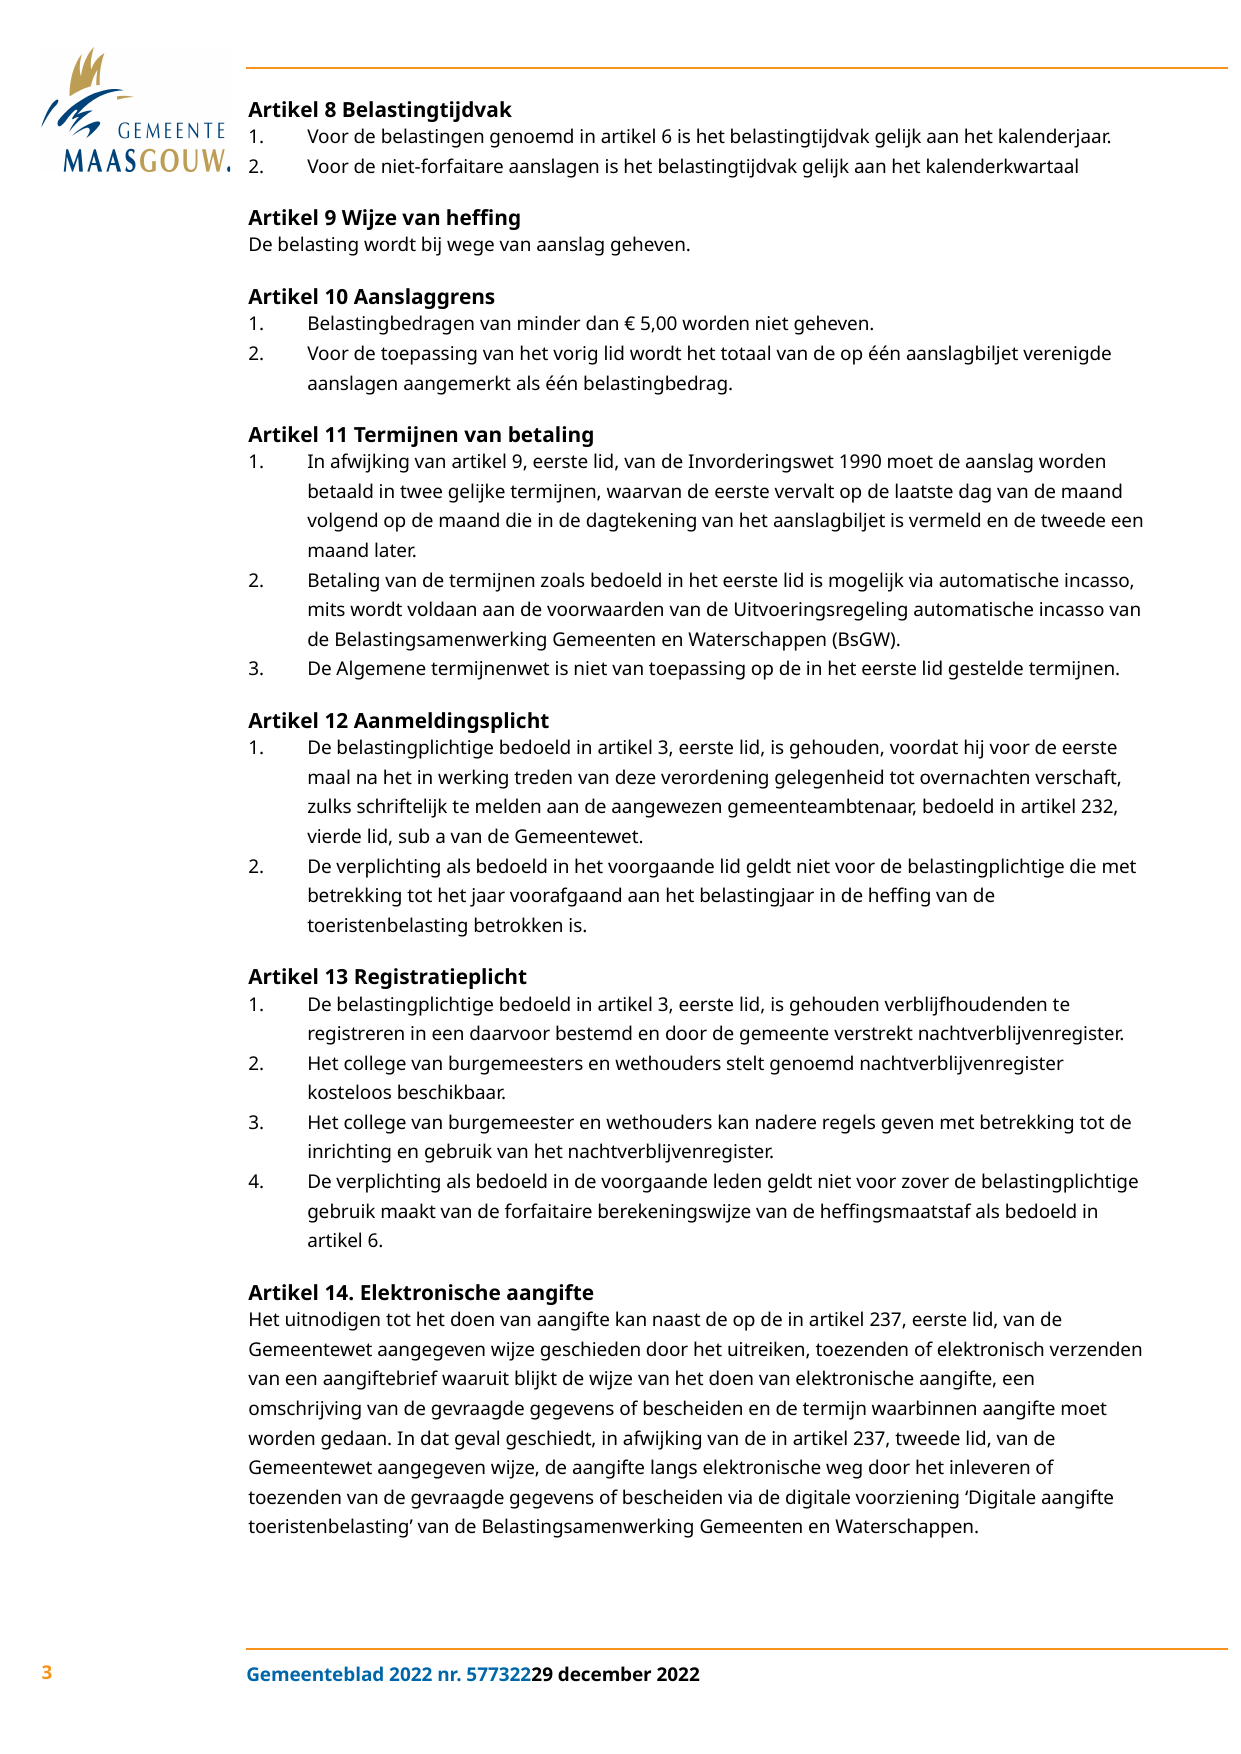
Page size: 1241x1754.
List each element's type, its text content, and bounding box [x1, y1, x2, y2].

text Artikel 13 Registratieplicht [248, 962, 1152, 991]
list Voor de niet-forfaitare aanslagen is het belastingtijdvak gelijk aan het kalenderkwartaal [248, 153, 1152, 178]
text Artikel 12 Aanmeldingsplicht [248, 706, 1152, 734]
text Artikel 11 Termijnen van betaling [248, 420, 1152, 448]
text Het uitnodigen tot het doen van aangifte kan naast de op de in artikel 237, eerste lid, van de Gemeentewet aangegeven wijze geschieden door het uitreiken, toezenden of elektronisch verzenden van een aangiftebrief waaruit blijkt de wijze van het doen van elektronische aangifte, een omschrijving van de gevraagde gegevens of bescheiden en de termijn waarbinnen aangifte moet worden gedaan. In dat geval geschiedt, in afwijking van de in artikel 237, tweede lid, van de Gemeentewet aangegeven wijze, de aangifte langs elektronische weg door het inleveren of toezenden van de gevraagde gegevens of bescheiden via de digitale voorziening ‘Digitale aangifte toeristenbelasting’ van de Belastingsamenwerking Gemeenten en Waterschappen. [248, 1306, 1152, 1539]
text Artikel 8 Belastingtijdvak [248, 95, 1152, 123]
list De verplichting als bedoeld in de voorgaande leden geldt niet voor zover de belastingplichtige gebruik maakt van de forfaitaire berekeningswijze van de heffingsmaatstaf als bedoeld in artikel 6. [248, 1168, 1152, 1253]
list De Algemene termijnenwet is niet van toepassing op de in het eerste lid gestelde termijnen. [248, 656, 1152, 681]
list Het college van burgemeester en wethouders kan nadere regels geven met betrekking tot de inrichting en gebruik van het nachtverblijvenregister. [248, 1109, 1152, 1164]
text De belasting wordt bij wege van aanslag geheven. [248, 232, 1152, 257]
text Artikel 14. Elektronische aangifte [248, 1278, 1152, 1306]
list De belastingplichtige bedoeld in artikel 3, eerste lid, is gehouden, voordat hij voor de eerste maal na het in werking treden van deze verordening gelegenheid tot overnachten verschaft, zulks schriftelijk te melden aan de aangewezen gemeenteambtenaar, bedoeld in artikel 232, vierde lid, sub a van de Gemeentewet. [248, 734, 1152, 849]
list De verplichting als bedoeld in het voorgaande lid geldt niet voor de belastingplichtige die met betrekking tot het jaar voorafgaand aan het belastingjaar in de heffing van de toeristenbelasting betrokken is. [248, 853, 1152, 938]
list Het college van burgemeesters en wethouders stelt genoemd nachtverblijvenregister kosteloos beschikbaar. [248, 1050, 1152, 1105]
list De belastingplichtige bedoeld in artikel 3, eerste lid, is gehouden verblijfhoudenden te registreren in een daarvoor bestemd en door de gemeente verstrekt nachtverblijvenregister. [248, 991, 1152, 1046]
text Artikel 10 Aanslaggrens [248, 282, 1152, 311]
list Belastingbedragen van minder dan € 5,00 worden niet geheven. [248, 311, 1152, 336]
list Voor de belastingen genoemd in artikel 6 is het belastingtijdvak gelijk aan het kalenderjaar. [248, 123, 1152, 149]
picture [41, 47, 231, 172]
text Artikel 9 Wijze van heffing [248, 203, 1152, 232]
list Betaling van de termijnen zoals bedoeld in het eerste lid is mogelijk via automatische incasso, mits wordt voldaan aan de voorwaarden van de Uitvoeringsregeling automatische incasso van de Belastingsamenwerking Gemeenten en Waterschappen (BsGW). [248, 567, 1152, 652]
list In afwijking van artikel 9, eerste lid, van de Invorderingswet 1990 moet de aanslag worden betaald in twee gelijke termijnen, waarvan de eerste vervalt op de laatste dag van de maand volgend op de maand die in de dagtekening van het aanslagbiljet is vermeld en de tweede een maand later. [248, 448, 1152, 563]
list Voor de toepassing van het vorig lid wordt het totaal van de op één aanslagbiljet verenigde aanslagen aangemerkt als één belastingbedrag. [248, 340, 1152, 395]
